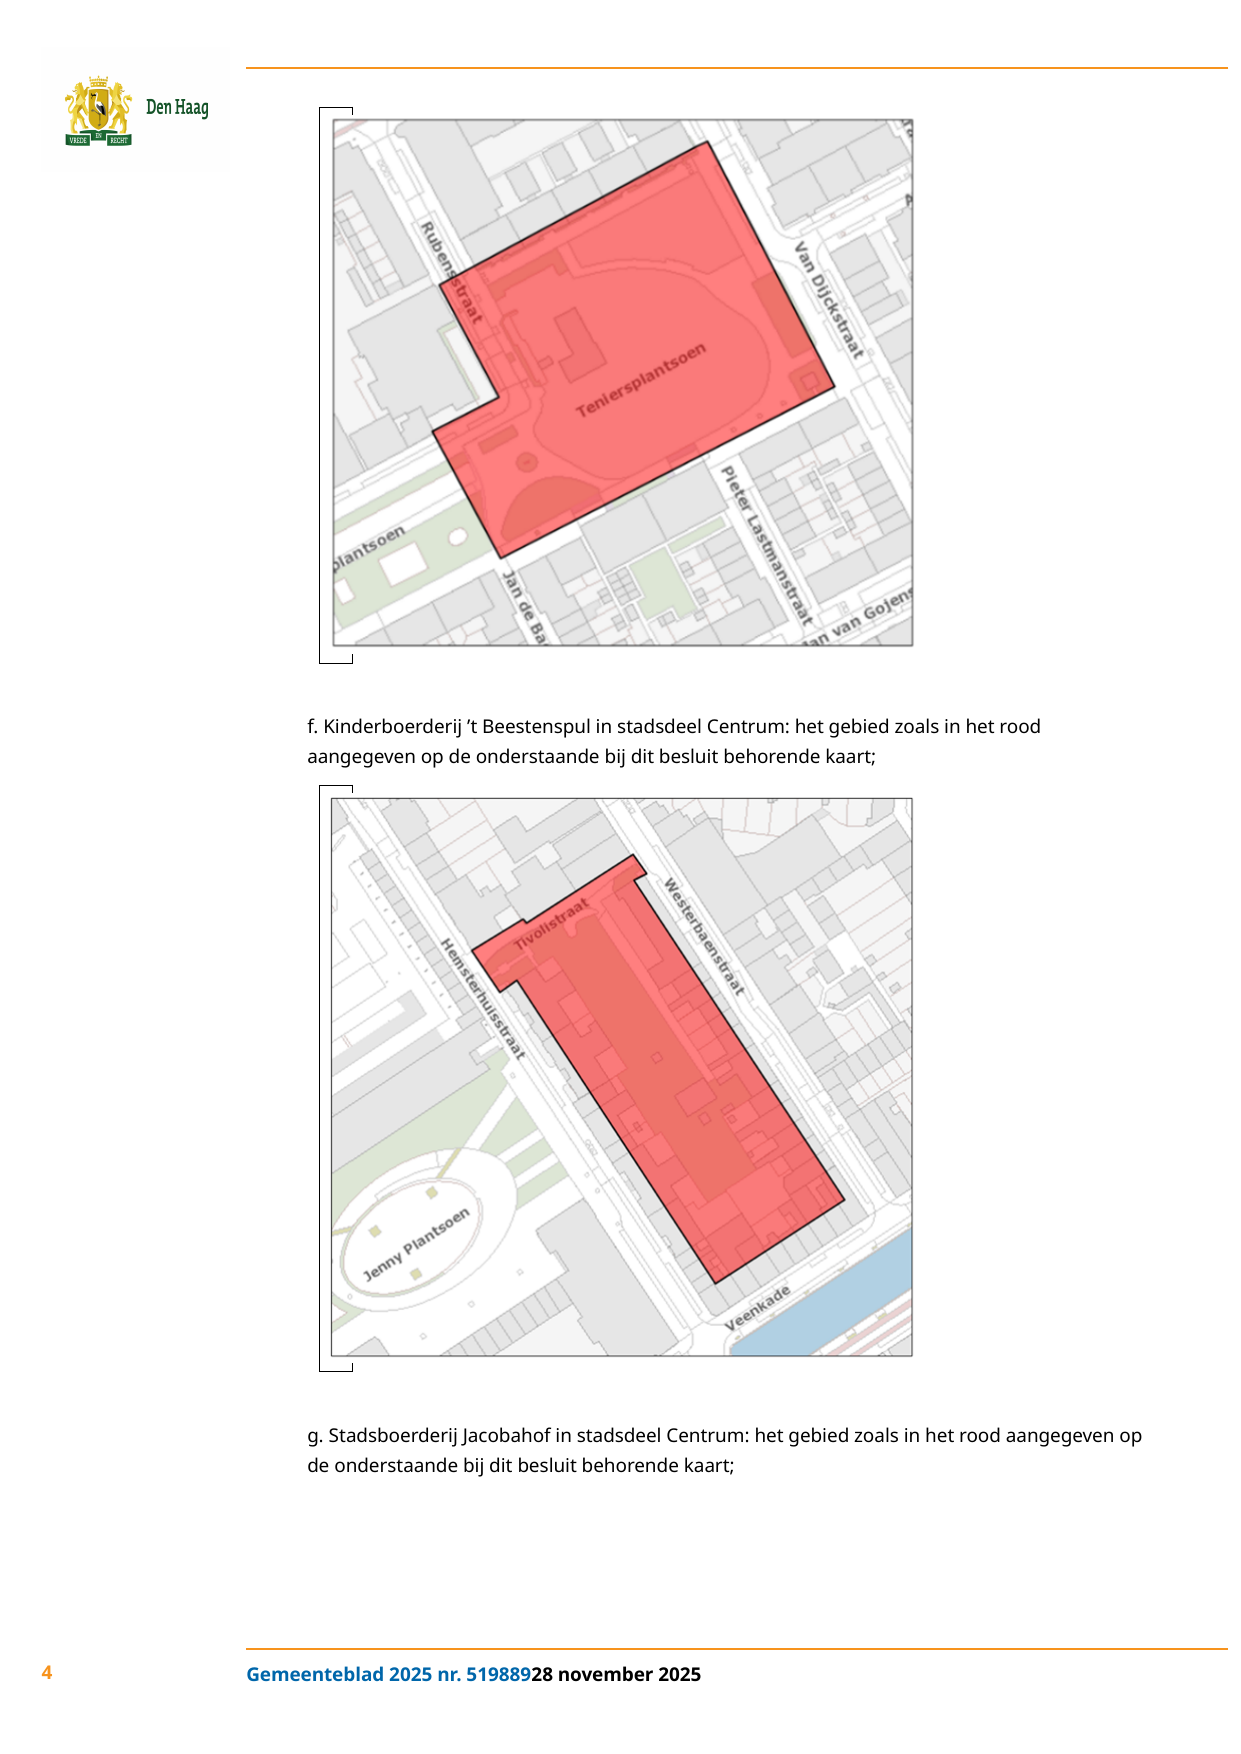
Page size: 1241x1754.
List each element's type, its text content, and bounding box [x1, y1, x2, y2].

list f. Kinderboerderij ’t Beestenspul in stadsdeel Centrum: het gebied zoals in het rood aangegeven op de onderstaande bij dit besluit behorende kaart; [248, 713, 1152, 769]
list g. Stadsboerderij Jacobahof in stadsdeel Centrum: het gebied zoals in het rood aangegeven op de onderstaande bij dit besluit behorende kaart; [248, 1422, 1152, 1477]
picture [327, 115, 919, 654]
picture [327, 793, 919, 1363]
picture [41, 47, 231, 172]
